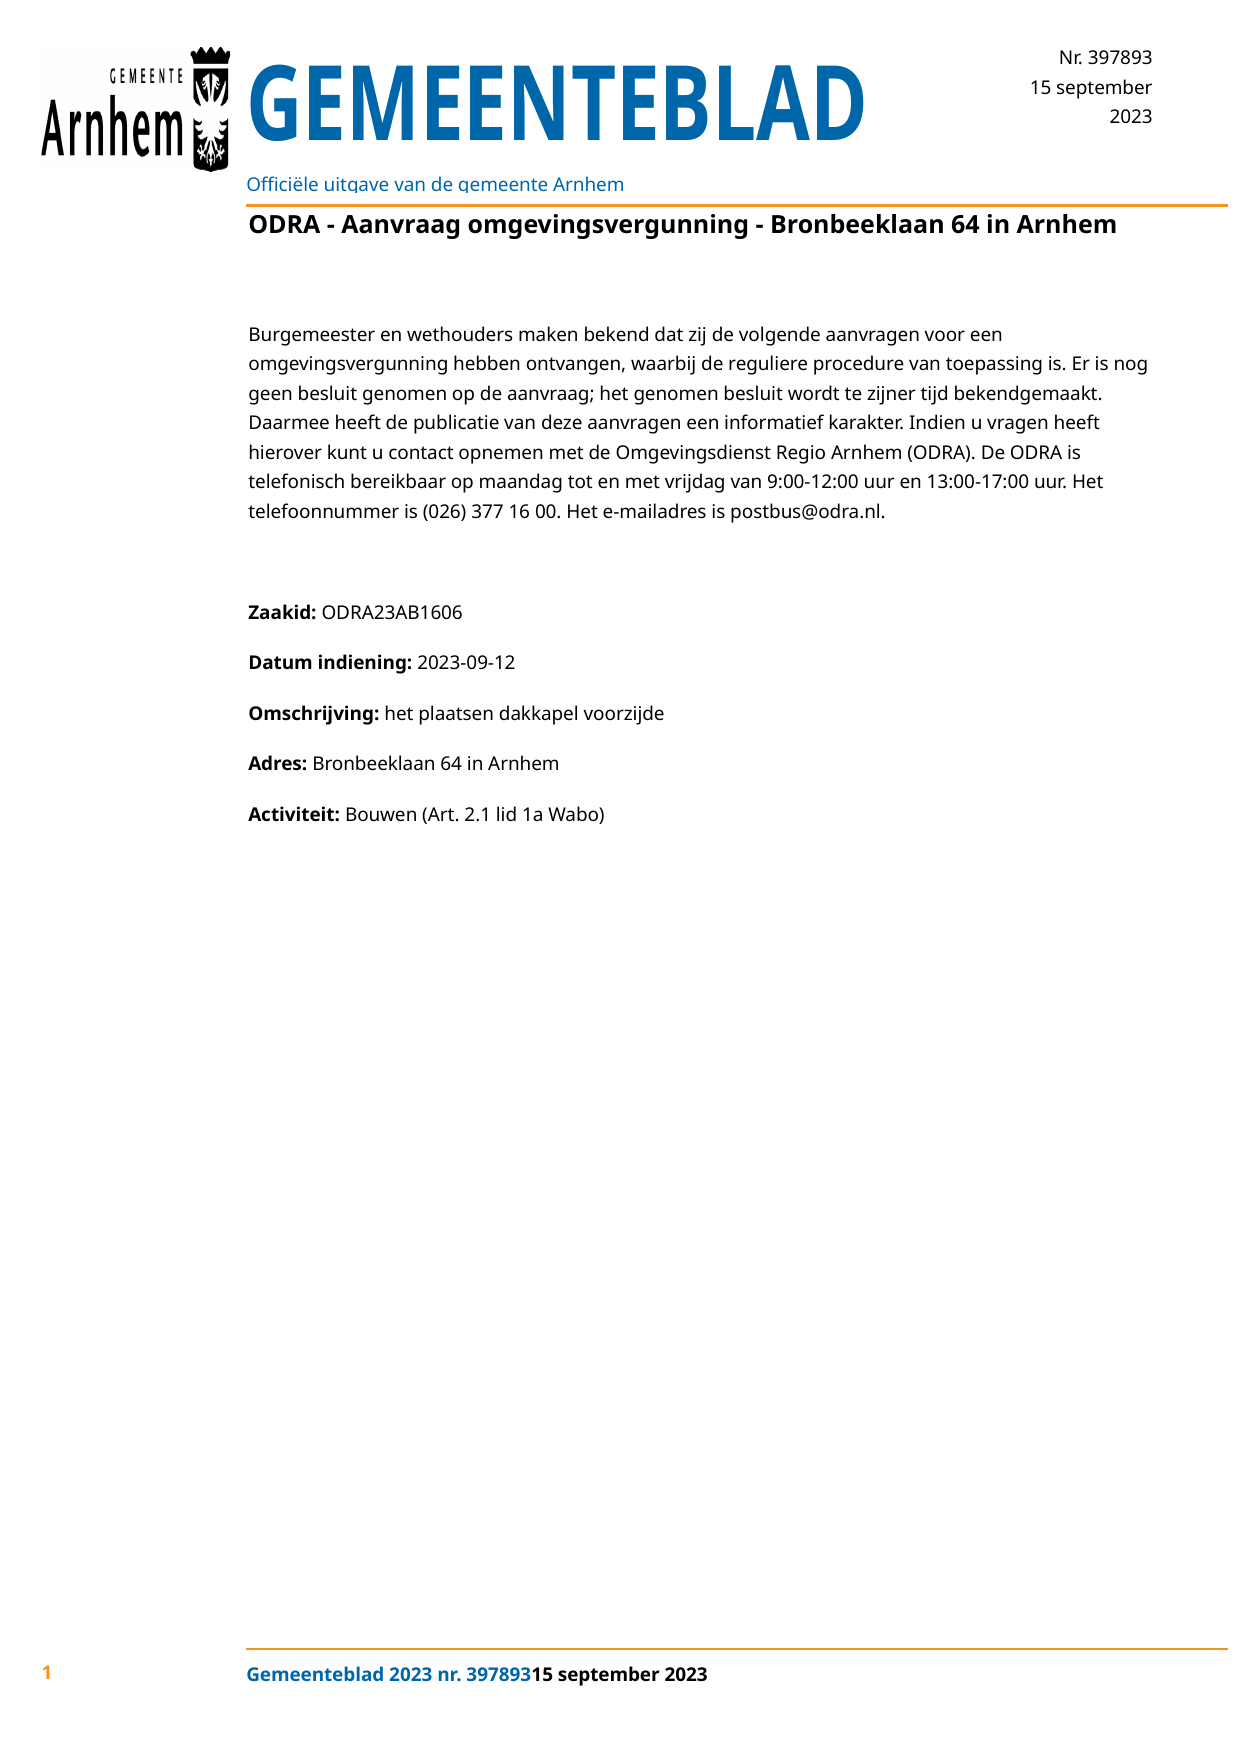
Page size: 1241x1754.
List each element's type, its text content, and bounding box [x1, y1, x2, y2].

text Zaakid: ODRA23AB1606 [248, 599, 1152, 625]
text Burgemeester en wethouders maken bekend dat zij de volgende aanvragen voor een omgevingsvergunning hebben ontvangen, waarbij de reguliere procedure van toepassing is. Er is nog geen besluit genomen op de aanvraag; het genomen besluit wordt te zijner tijd bekendgemaakt. Daarmee heeft de publicatie van deze aanvragen een informatief karakter. Indien u vragen heeft hierover kunt u contact opnemen met de Omgevingsdienst Regio Arnhem (ODRA). De ODRA is telefonisch bereikbaar op maandag tot en met vrijdag van 9:00-12:00 uur en 13:00-17:00 uur. Het telefoonnummer is (026) 377 16 00. Het e-mailadres is postbus@odra.nl. [248, 321, 1152, 524]
picture [41, 47, 231, 172]
text Omschrijving: het plaatsen dakkapel voorzijde [248, 700, 1152, 726]
text ODRA - Aanvraag omgevingsvergunning - Bronbeeklaan 64 in Arnhem [248, 207, 1152, 241]
text Activiteit: Bouwen (Art. 2.1 lid 1a Wabo) [248, 801, 1152, 826]
text Datum indiening: 2023-09-12 [248, 649, 1152, 675]
text Adres: Bronbeeklaan 64 in Arnhem [248, 750, 1152, 776]
